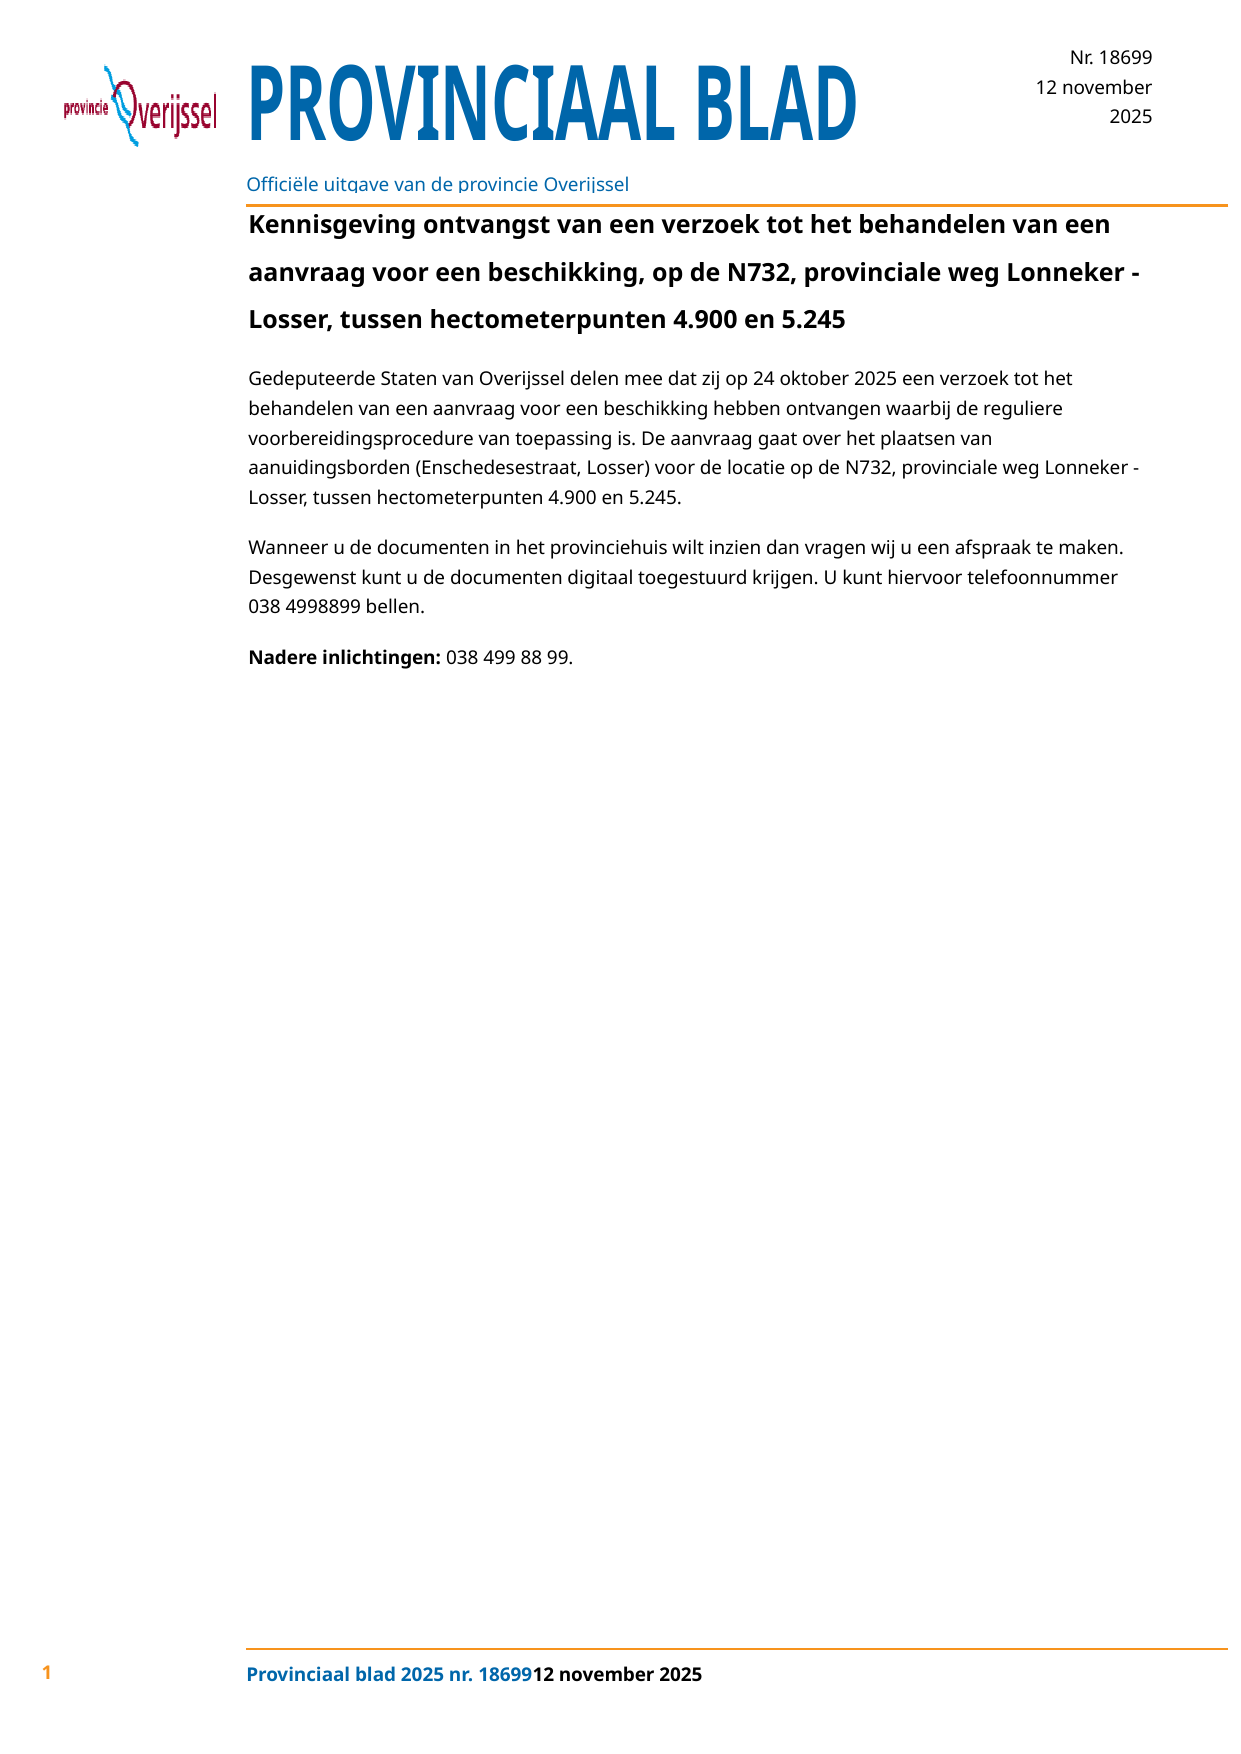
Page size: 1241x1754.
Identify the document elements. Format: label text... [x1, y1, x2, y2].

text Wanneer u de documenten in het provinciehuis wilt inzien dan vragen wij u een afspraak te maken. Desgewenst kunt u de documenten digitaal toegestuurd krijgen. U kunt hiervoor telefoonnummer 038 4998899 bellen. [248, 534, 1152, 619]
text Kennisgeving ontvangst van een verzoek tot het behandelen van een aanvraag voor een beschikking, op de N732, provinciale weg Lonneker - Losser, tussen hectometerpunten 4.900 en 5.245 [248, 207, 1152, 336]
text Gedeputeerde Staten van Overijssel delen mee dat zij op 24 oktober 2025 een verzoek tot het behandelen van een aanvraag voor een beschikking hebben ontvangen waarbij de reguliere voorbereidingsprocedure van toepassing is. De aanvraag gaat over het plaatsen van aanuidingsborden (Enschedesestraat, Losser) voor de locatie op de N732, provinciale weg Lonneker - Losser, tussen hectometerpunten 4.900 en 5.245. [248, 366, 1152, 509]
text Nadere inlichtingen: 038 499 88 99. [248, 644, 1152, 669]
picture [41, 47, 231, 172]
